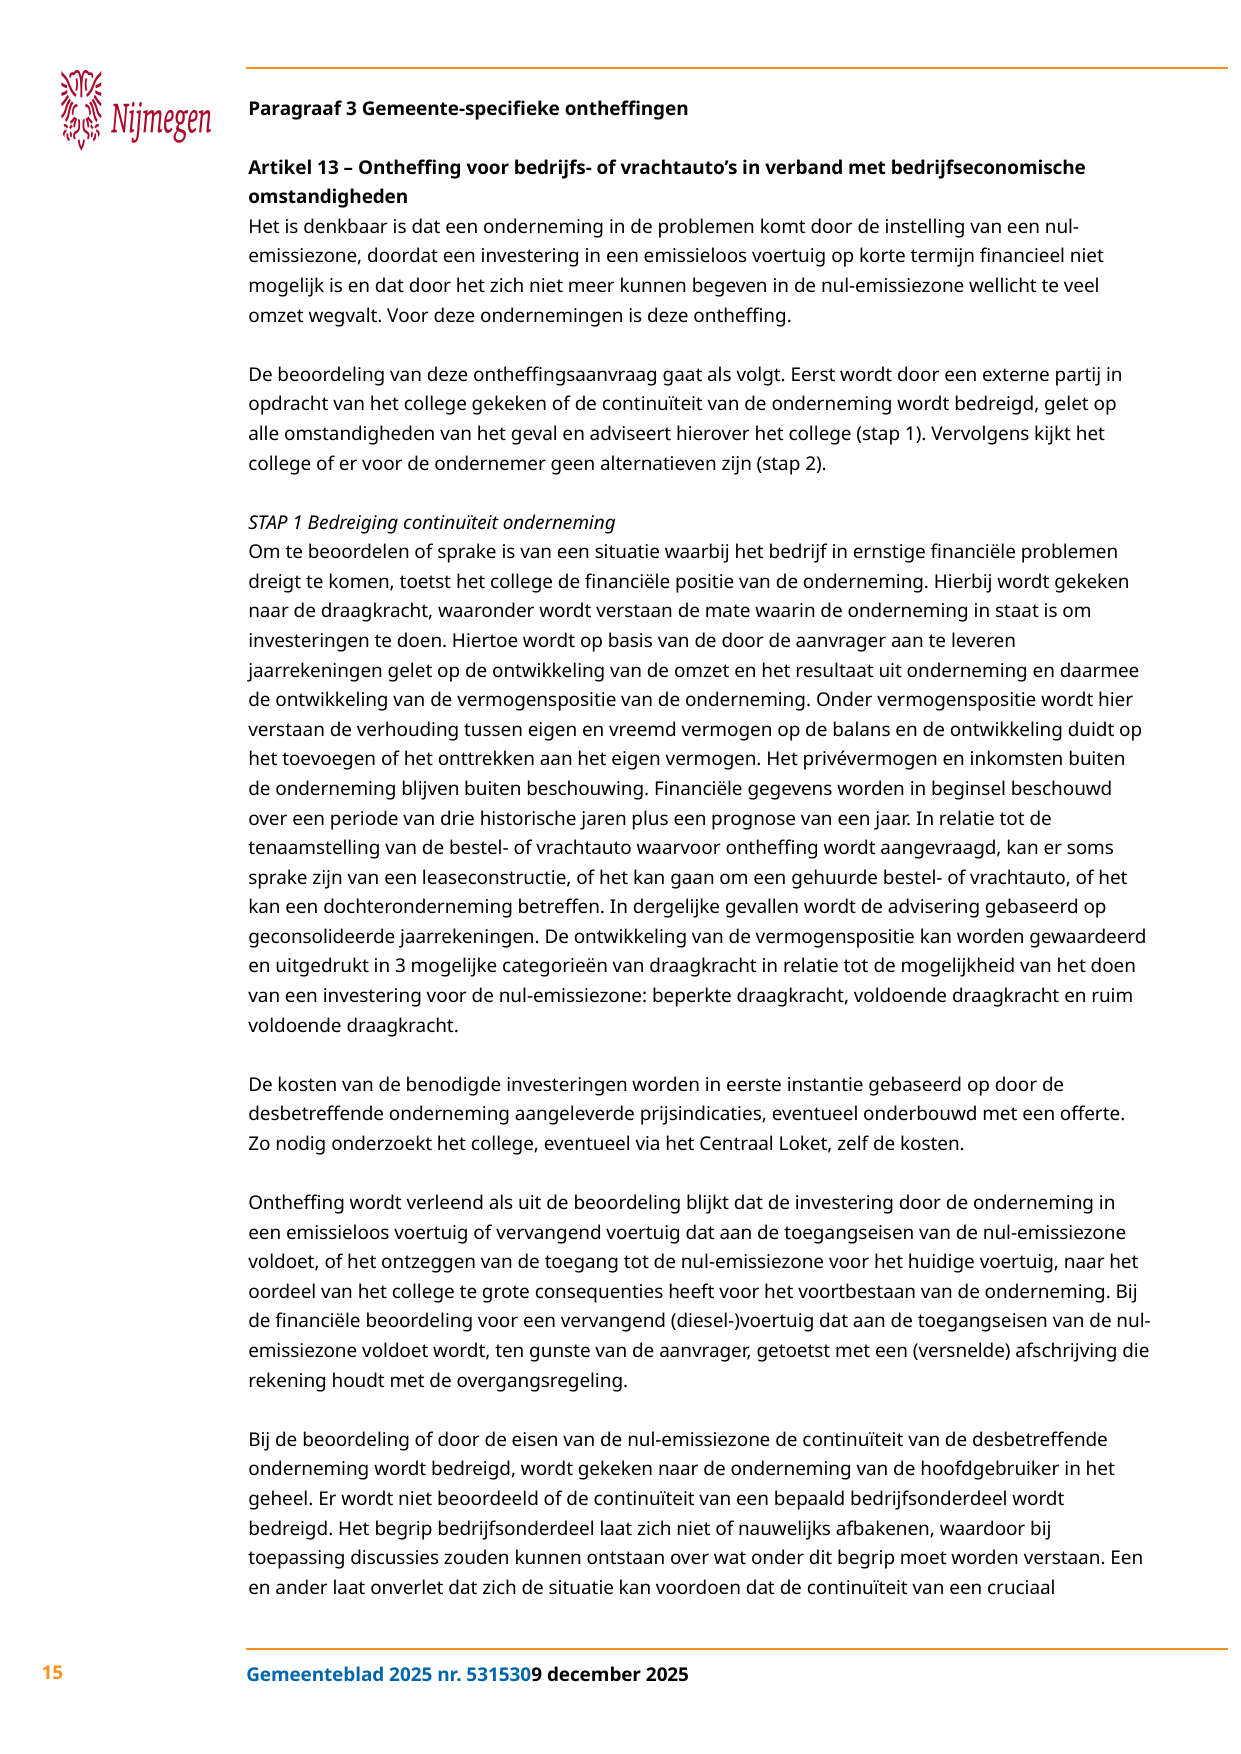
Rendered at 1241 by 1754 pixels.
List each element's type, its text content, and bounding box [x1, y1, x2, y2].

text STAP 1 Bedreiging continuïteit onderneming [248, 509, 1152, 535]
text De kosten van de benodigde investeringen worden in eerste instantie gebaseerd op door de desbetreffende onderneming aangeleverde prijsindicaties, eventueel onderbouwd met een offerte. Zo nodig onderzoekt het college, eventueel via het Centraal Loket, zelf de kosten. [248, 1071, 1152, 1156]
text Om te beoordelen of sprake is van een situatie waarbij het bedrijf in ernstige financiële problemen dreigt te komen, toetst het college de financiële positie van de onderneming. Hierbij wordt gekeken naar de draagkracht, waaronder wordt verstaan de mate waarin de onderneming in staat is om investeringen te doen. Hiertoe wordt op basis van de door de aanvrager aan te leveren jaarrekeningen gelet op de ontwikkeling van de omzet en het resultaat uit onderneming en daarmee de ontwikkeling van de vermogenspositie van de onderneming. Onder vermogenspositie wordt hier verstaan de verhouding tussen eigen en vreemd vermogen op de balans en de ontwikkeling duidt op het toevoegen of het onttrekken aan het eigen vermogen. Het privévermogen en inkomsten buiten de onderneming blijven buiten beschouwing. Financiële gegevens worden in beginsel beschouwd over een periode van drie historische jaren plus een prognose van een jaar. In relatie tot de tenaamstelling van de bestel- of vrachtauto waarvoor ontheffing wordt aangevraagd, kan er soms sprake zijn van een leaseconstructie, of het kan gaan om een gehuurde bestel- of vrachtauto, of het kan een dochteronderneming betreffen. In dergelijke gevallen wordt de advisering gebaseerd op geconsolideerde jaarrekeningen. De ontwikkeling van de vermogenspositie kan worden gewaardeerd en uitgedrukt in 3 mogelijke categorieën van draagkracht in relatie tot de mogelijkheid van het doen van een investering voor de nul-emissiezone: beperkte draagkracht, voldoende draagkracht en ruim voldoende draagkracht. [248, 538, 1152, 1038]
text Artikel 13 – Ontheffing voor bedrijfs- of vrachtauto’s in verband met bedrijfseconomische omstandigheden [248, 154, 1152, 209]
text Ontheffing wordt verleend als uit de beoordeling blijkt dat de investering door de onderneming in een emissieloos voertuig of vervangend voertuig dat aan de toegangseisen van de nul-emissiezone voldoet, of het ontzeggen van de toegang tot de nul-emissiezone voor het huidige voertuig, naar het oordeel van het college te grote consequenties heeft voor het voortbestaan van de onderneming. Bij de financiële beoordeling voor een vervangend (diesel-)voertuig dat aan de toegangseisen van de nul-emissiezone voldoet wordt, ten gunste van de aanvrager, getoetst met een (versnelde) afschrijving die rekening houdt met de overgangsregeling. [248, 1189, 1152, 1393]
picture [41, 47, 231, 172]
text Paragraaf 3 Gemeente-specifieke ontheffingen [248, 95, 1152, 121]
text Bij de beoordeling of door de eisen van de nul-emissiezone de continuïteit van de desbetreffende onderneming wordt bedreigd, wordt gekeken naar de onderneming van de hoofdgebruiker in het geheel. Er wordt niet beoordeeld of de continuïteit van een bepaald bedrijfsonderdeel wordt bedreigd. Het begrip bedrijfsonderdeel laat zich niet of nauwelijks afbakenen, waardoor bij toepassing discussies zouden kunnen ontstaan over wat onder dit begrip moet worden verstaan. Een en ander laat onverlet dat zich de situatie kan voordoen dat de continuïteit van een cruciaal [248, 1426, 1152, 1600]
text De beoordeling van deze ontheffingsaanvraag gaat als volgt. Eerst wordt door een externe partij in opdracht van het college gekeken of de continuïteit van de onderneming wordt bedreigd, gelet op alle omstandigheden van het geval en adviseert hierover het college (stap 1). Vervolgens kijkt het college of er voor de ondernemer geen alternatieven zijn (stap 2). [248, 361, 1152, 476]
text Het is denkbaar is dat een onderneming in de problemen komt door de instelling van een nul-emissiezone, doordat een investering in een emissieloos voertuig op korte termijn financieel niet mogelijk is en dat door het zich niet meer kunnen begeven in de nul-emissiezone wellicht te veel omzet wegvalt. Voor deze ondernemingen is deze ontheffing. [248, 213, 1152, 328]
